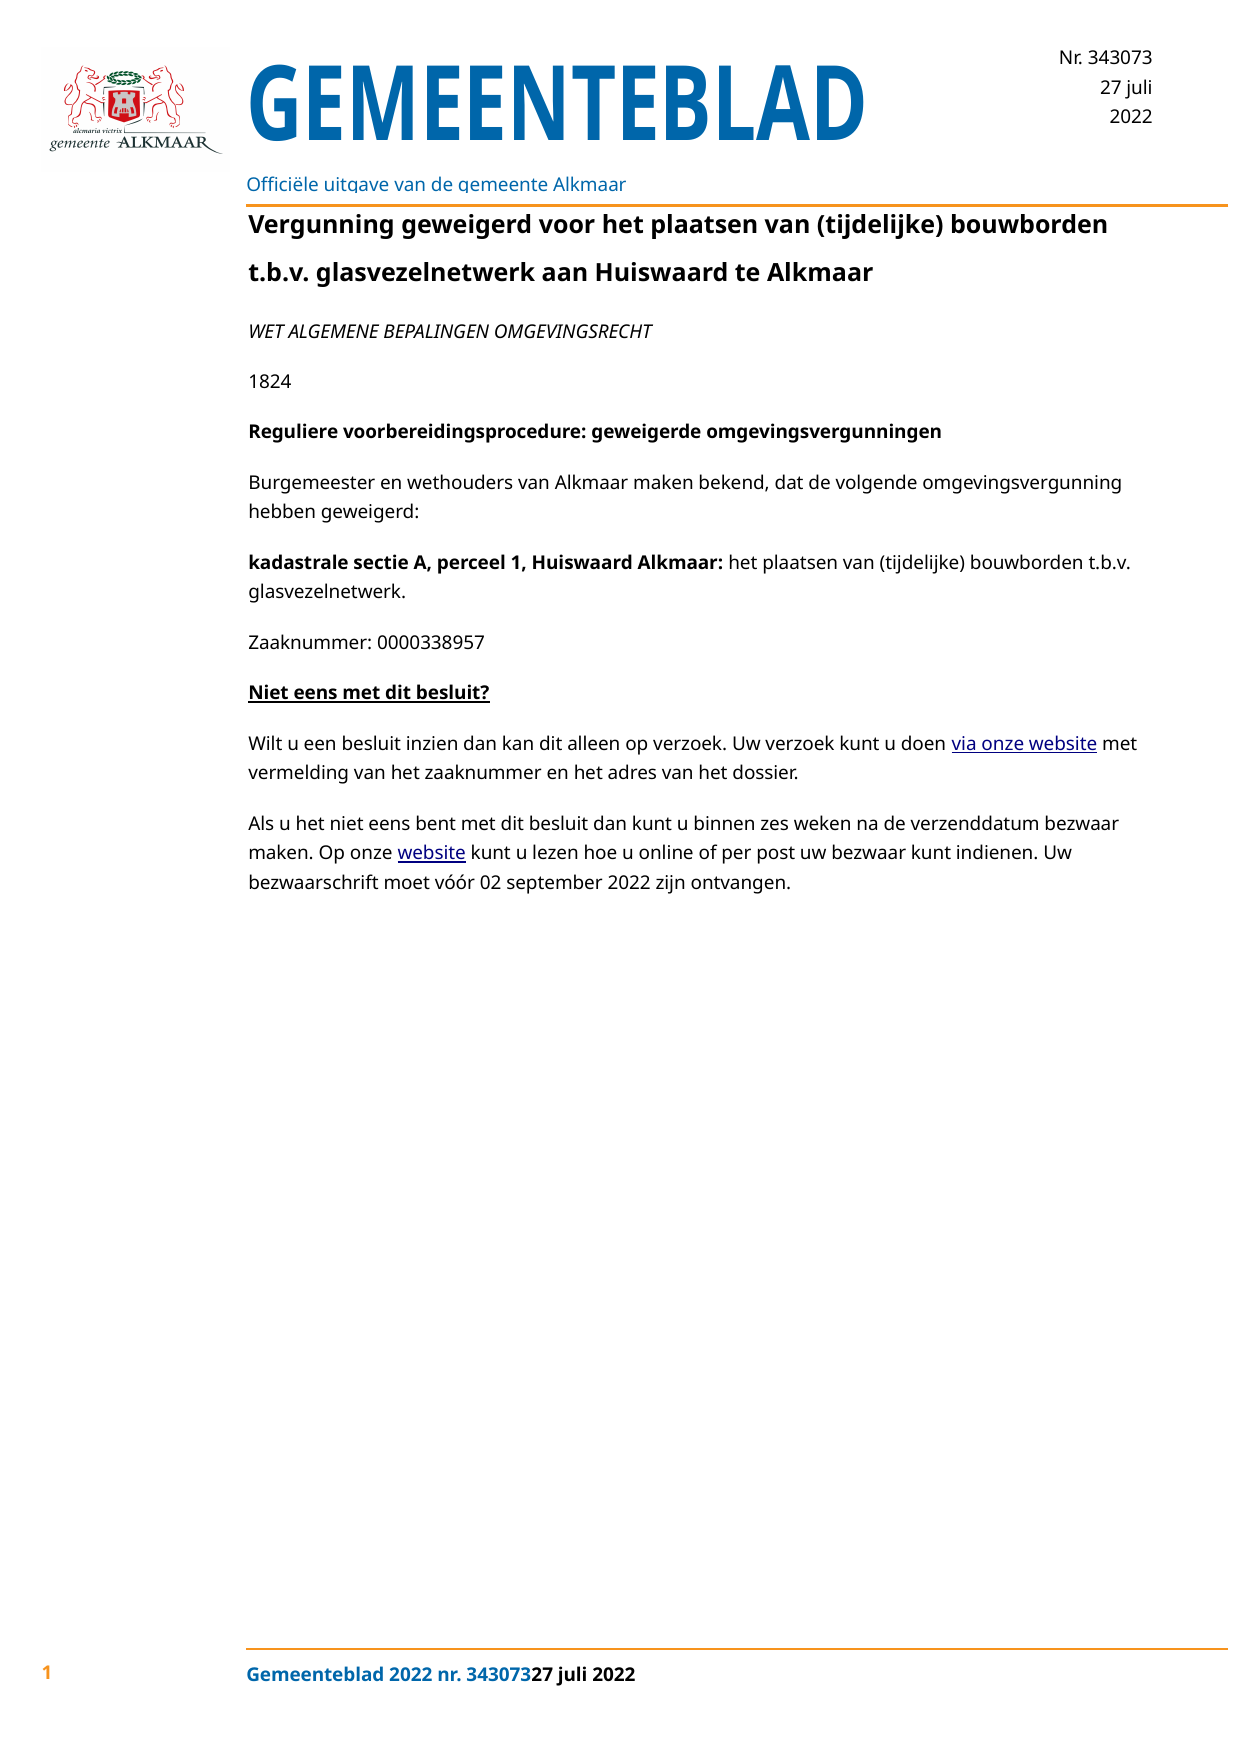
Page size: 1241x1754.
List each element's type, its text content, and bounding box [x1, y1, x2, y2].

text Reguliere voorbereidingsprocedure: geweigerde omgevingsvergunningen [248, 419, 1152, 444]
text 1824 [248, 368, 1152, 394]
text Burgemeester en wethouders van Alkmaar maken bekend, dat de volgende omgevingsvergunning hebben geweigerd: [248, 469, 1152, 524]
text kadastrale sectie A, perceel 1, Huiswaard Alkmaar: het plaatsen van (tijdelijke) bouwborden t.b.v. glasvezelnetwerk. [248, 549, 1152, 604]
text WET ALGEMENE BEPALINGEN OMGEVINGSRECHT [248, 318, 1152, 344]
text Vergunning geweigerd voor het plaatsen van (tijdelijke) bouwborden t.b.v. glasvezelnetwerk aan Huiswaard te Alkmaar [248, 207, 1152, 288]
text Als u het niet eens bent met dit besluit dan kunt u binnen zes weken na de verzenddatum bezwaar maken. Op onze website kunt u lezen hoe u online of per post uw bezwaar kunt indienen. Uw bezwaarschrift moet vóór 02 september 2022 zijn ontvangen. [248, 810, 1152, 895]
text Niet eens met dit besluit? [248, 679, 1152, 705]
text Wilt u een besluit inzien dan kan dit alleen op verzoek. Uw verzoek kunt u doen via onze website met vermelding van het zaaknummer en het adres van het dossier. [248, 730, 1152, 785]
text Zaaknummer: 0000338957 [248, 629, 1152, 655]
picture [41, 47, 231, 172]
